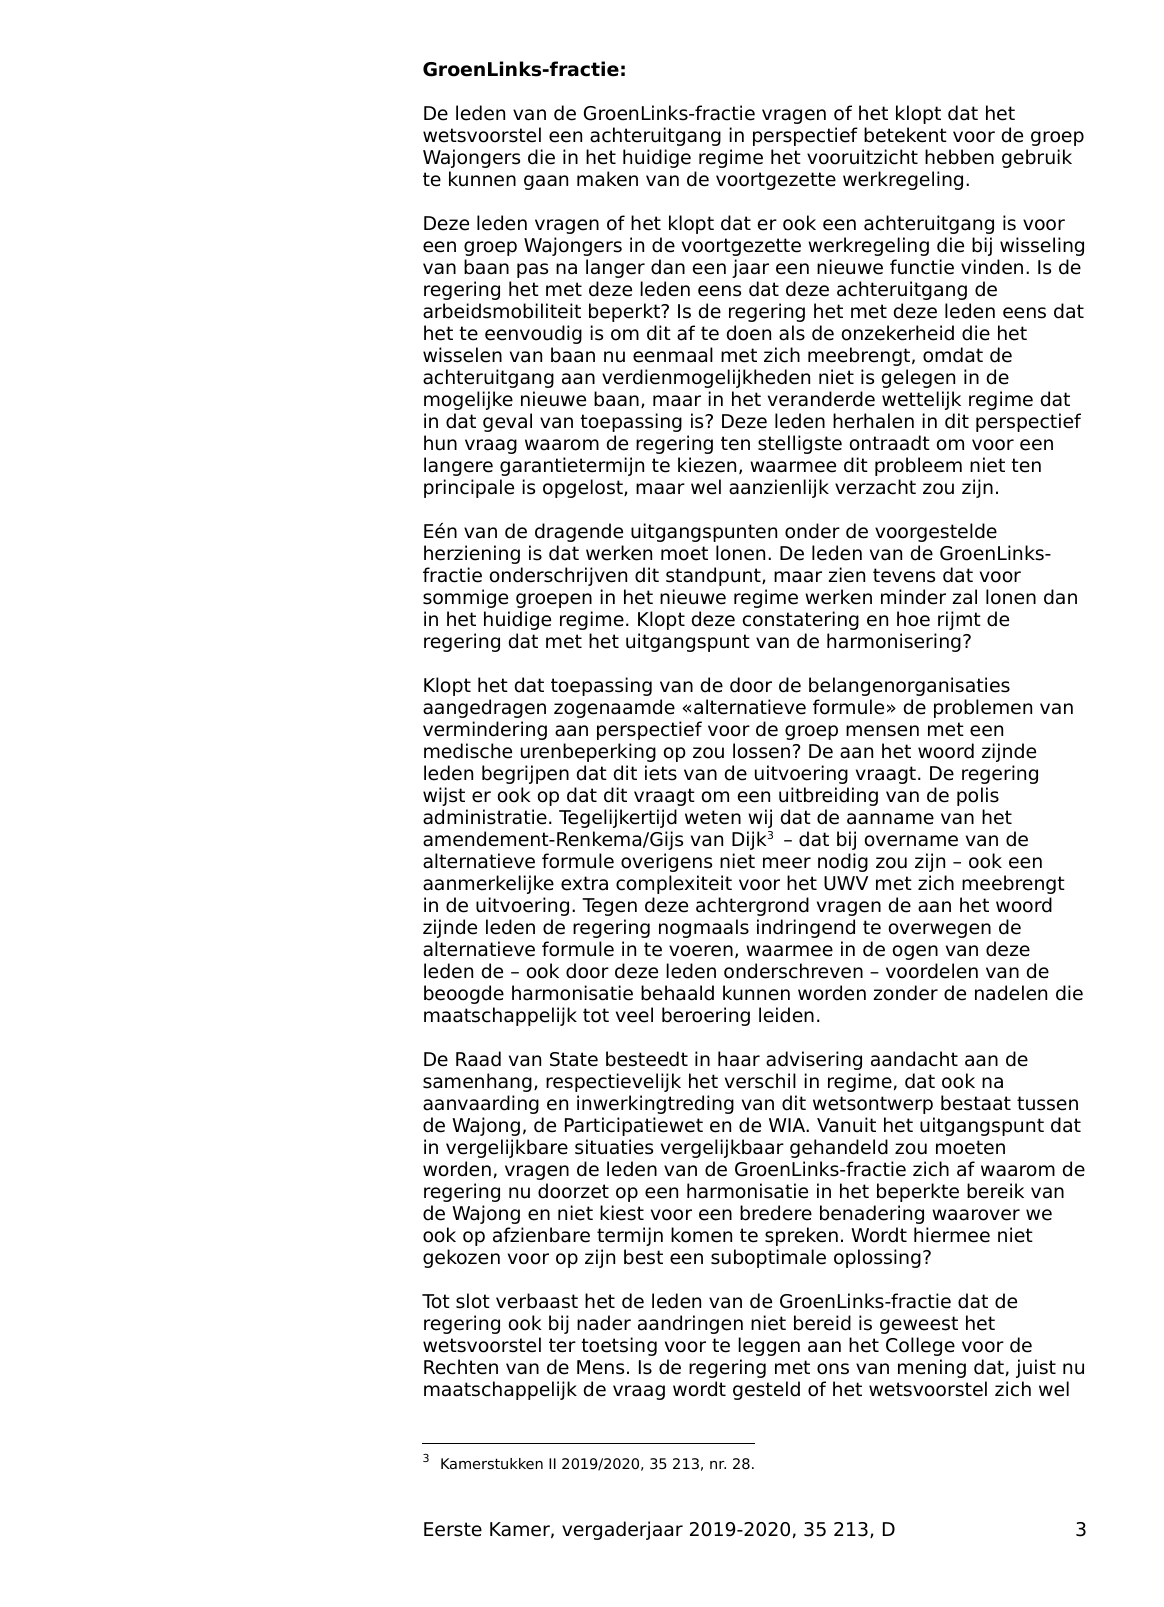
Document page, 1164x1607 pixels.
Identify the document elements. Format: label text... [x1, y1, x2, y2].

text Klopt het dat toepassing van de door de belangenorganisaties aangedragen zogenaamde «alternatieve formule» de problemen van vermindering aan perspectief voor de groep mensen met een medische urenbeperking op zou lossen? De aan het woord zijnde leden begrijpen dat dit iets van de uitvoering vraagt. De regering wijst er ook op dat dit vraagt om een uitbreiding van de polis administratie. Tegelijkertijd weten wij dat de aanname van het amendement-Renkema/Gijs van Dijk – dat bij overname van de alternatieve formule overigens niet meer nodig zou zijn – ook een aanmerkelijke extra complexiteit voor het UWV met zich meebrengt in de uitvoering. Tegen deze achtergrond vragen de aan het woord zijnde leden de regering nogmaals indringend te overwegen de alternatieve formule in te voeren, waarmee in de ogen van deze leden de – ook door deze leden onderschreven – voordelen van de beoogde harmonisatie behaald kunnen worden zonder de nadelen die maatschappelijk tot veel beroering leiden. [422, 675, 1087, 1027]
subtitle GroenLinks-fractie: [422, 59, 1087, 81]
text De Raad van State besteedt in haar advisering aandacht aan de samenhang, respectievelijk het verschil in regime, dat ook na aanvaarding en inwerkingtreding van dit wetsontwerp bestaat tussen de Wajong, de Participatiewet en de WIA. Vanuit het uitgangspunt dat in vergelijkbare situaties vergelijkbaar gehandeld zou moeten worden, vragen de leden van de GroenLinks-fractie zich af waarom de regering nu doorzet op een harmonisatie in het beperkte bereik van de Wajong en niet kiest voor een bredere benadering waarover we ook op afzienbare termijn komen te spreken. Wordt hiermee niet gekozen voor op zijn best een suboptimale oplossing? [422, 1049, 1087, 1269]
text Kamerstukken II 2019/2020, 35 213, nr. 28. [422, 1452, 1087, 1474]
text Eén van de dragende uitgangspunten onder de voorgestelde herziening is dat werken moet lonen. De leden van de GroenLinks-fractie onderschrijven dit standpunt, maar zien tevens dat voor sommige groepen in het nieuwe regime werken minder zal lonen dan in het huidige regime. Klopt deze constatering en hoe rijmt de regering dat met het uitgangspunt van de harmonisering? [422, 521, 1087, 653]
text Deze leden vragen of het klopt dat er ook een achteruitgang is voor een groep Wajongers in de voortgezette werkregeling die bij wisseling van baan pas na langer dan een jaar een nieuwe functie vinden. Is de regering het met deze leden eens dat deze achteruitgang de arbeidsmobiliteit beperkt? Is de regering het met deze leden eens dat het te eenvoudig is om dit af te doen als de onzekerheid die het wisselen van baan nu eenmaal met zich meebrengt, omdat de achteruitgang aan verdienmogelijkheden niet is gelegen in de mogelijke nieuwe baan, maar in het veranderde wettelijk regime dat in dat geval van toepassing is? Deze leden herhalen in dit perspectief hun vraag waarom de regering ten stelligste ontraadt om voor een langere garantietermijn te kiezen, waarmee dit probleem niet ten principale is opgelost, maar wel aanzienlijk verzacht zou zijn. [422, 213, 1087, 499]
text De leden van de GroenLinks-fractie vragen of het klopt dat het wetsvoorstel een achteruitgang in perspectief betekent voor de groep Wajongers die in het huidige regime het vooruitzicht hebben gebruik te kunnen gaan maken van de voortgezette werkregeling. [422, 103, 1087, 191]
text Tot slot verbaast het de leden van de GroenLinks-fractie dat de regering ook bij nader aandringen niet bereid is geweest het wetsvoorstel ter toetsing voor te leggen aan het College voor de Rechten van de Mens. Is de regering met ons van mening dat, juist nu maatschappelijk de vraag wordt gesteld of het wetsvoorstel zich wel [422, 1291, 1087, 1401]
